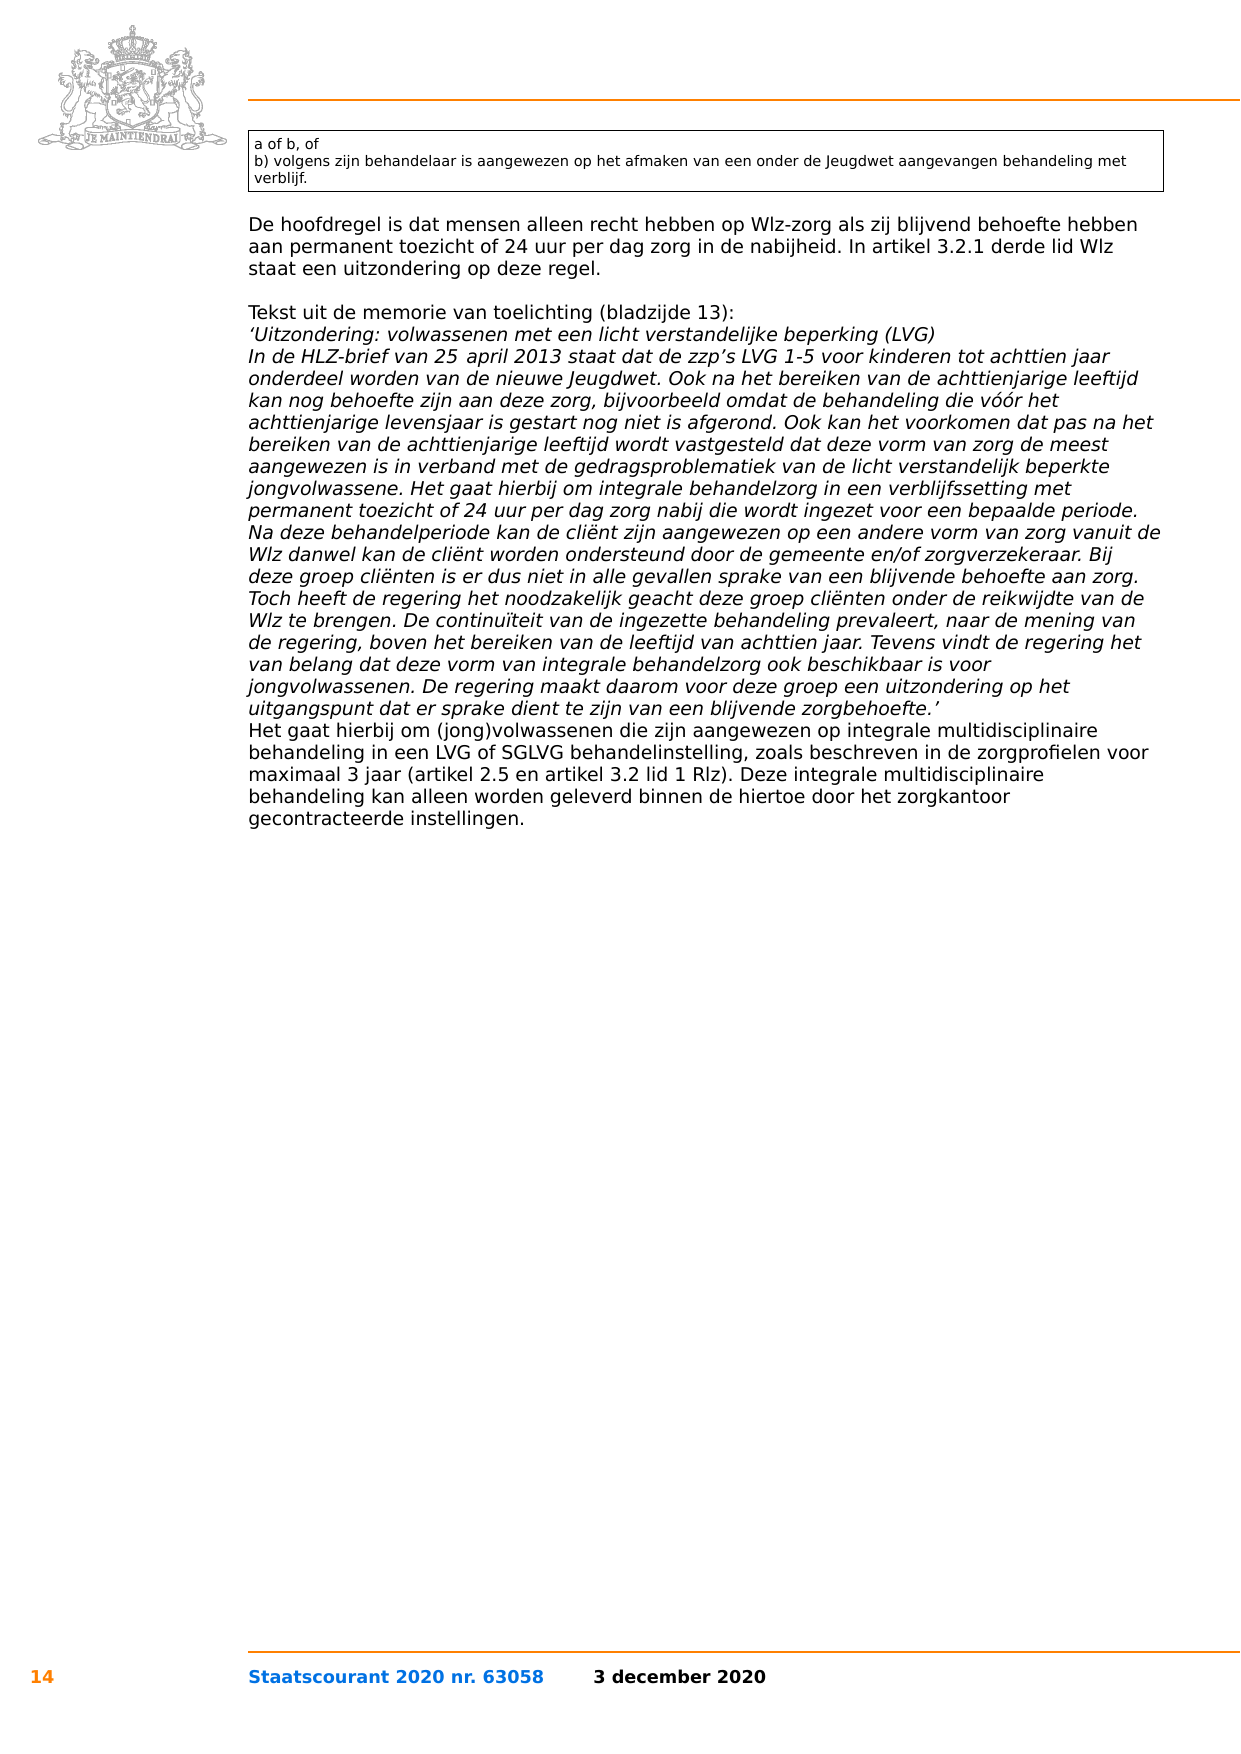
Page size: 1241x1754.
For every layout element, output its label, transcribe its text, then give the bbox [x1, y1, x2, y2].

table_header a of b, of b) volgens zijn behandelaar is aangewezen op het afmaken van een onder de Jeugdwet aangevangen behandeling met verblijf. [249, 131, 1163, 191]
text ‘Uitzondering: volwassenen met een licht verstandelijke beperking (LVG) [248, 324, 1163, 346]
picture [38, 25, 227, 150]
text Het gaat hierbij om (jong)volwassenen die zijn aangewezen op integrale multidisciplinaire behandeling in een LVG of SGLVG behandelinstelling, zoals beschreven in de zorgprofielen voor maximaal 3 jaar (artikel 2.5 en artikel 3.2 lid 1 Rlz). Deze integrale multidisciplinaire behandeling kan alleen worden geleverd binnen de hiertoe door het zorgkantoor gecontracteerde instellingen. [248, 719, 1163, 829]
text Tekst uit de memorie van toelichting (bladzijde 13): [248, 302, 1163, 324]
text De hoofdregel is dat mensen alleen recht hebben op Wlz-zorg als zij blijvend behoefte hebben aan permanent toezicht of 24 uur per dag zorg in de nabijheid. In artikel 3.2.1 derde lid Wlz staat een uitzondering op deze regel. [248, 214, 1163, 280]
text In de HLZ-brief van 25 april 2013 staat dat de zzp’s LVG 1-5 voor kinderen tot achttien jaar onderdeel worden van de nieuwe Jeugdwet. Ook na het bereiken van de achttienjarige leeftijd kan nog behoefte zijn aan deze zorg, bijvoorbeeld omdat de behandeling die vóór het achttienjarige levensjaar is gestart nog niet is afgerond. Ook kan het voorkomen dat pas na het bereiken van de achttienjarige leeftijd wordt vastgesteld dat deze vorm van zorg de meest aangewezen is in verband met de gedragsproblematiek van de licht verstandelijk beperkte jongvolwassene. Het gaat hierbij om integrale behandelzorg in een verblijfssetting met permanent toezicht of 24 uur per dag zorg nabij die wordt ingezet voor een bepaalde periode. Na deze behandelperiode kan de cliënt zijn aangewezen op een andere vorm van zorg vanuit de Wlz danwel kan de cliënt worden ondersteund door de gemeente en/of zorgverzekeraar. Bij deze groep cliënten is er dus niet in alle gevallen sprake van een blijvende behoefte aan zorg. Toch heeft de regering het noodzakelijk geacht deze groep cliënten onder de reikwijdte van de Wlz te brengen. De continuïteit van de ingezette behandeling prevaleert, naar de mening van de regering, boven het bereiken van de leeftijd van achttien jaar. Tevens vindt de regering het van belang dat deze vorm van integrale behandelzorg ook beschikbaar is voor jongvolwassenen. De regering maakt daarom voor deze groep een uitzondering op het uitgangspunt dat er sprake dient te zijn van een blijvende zorgbehoefte.’ [248, 346, 1163, 719]
